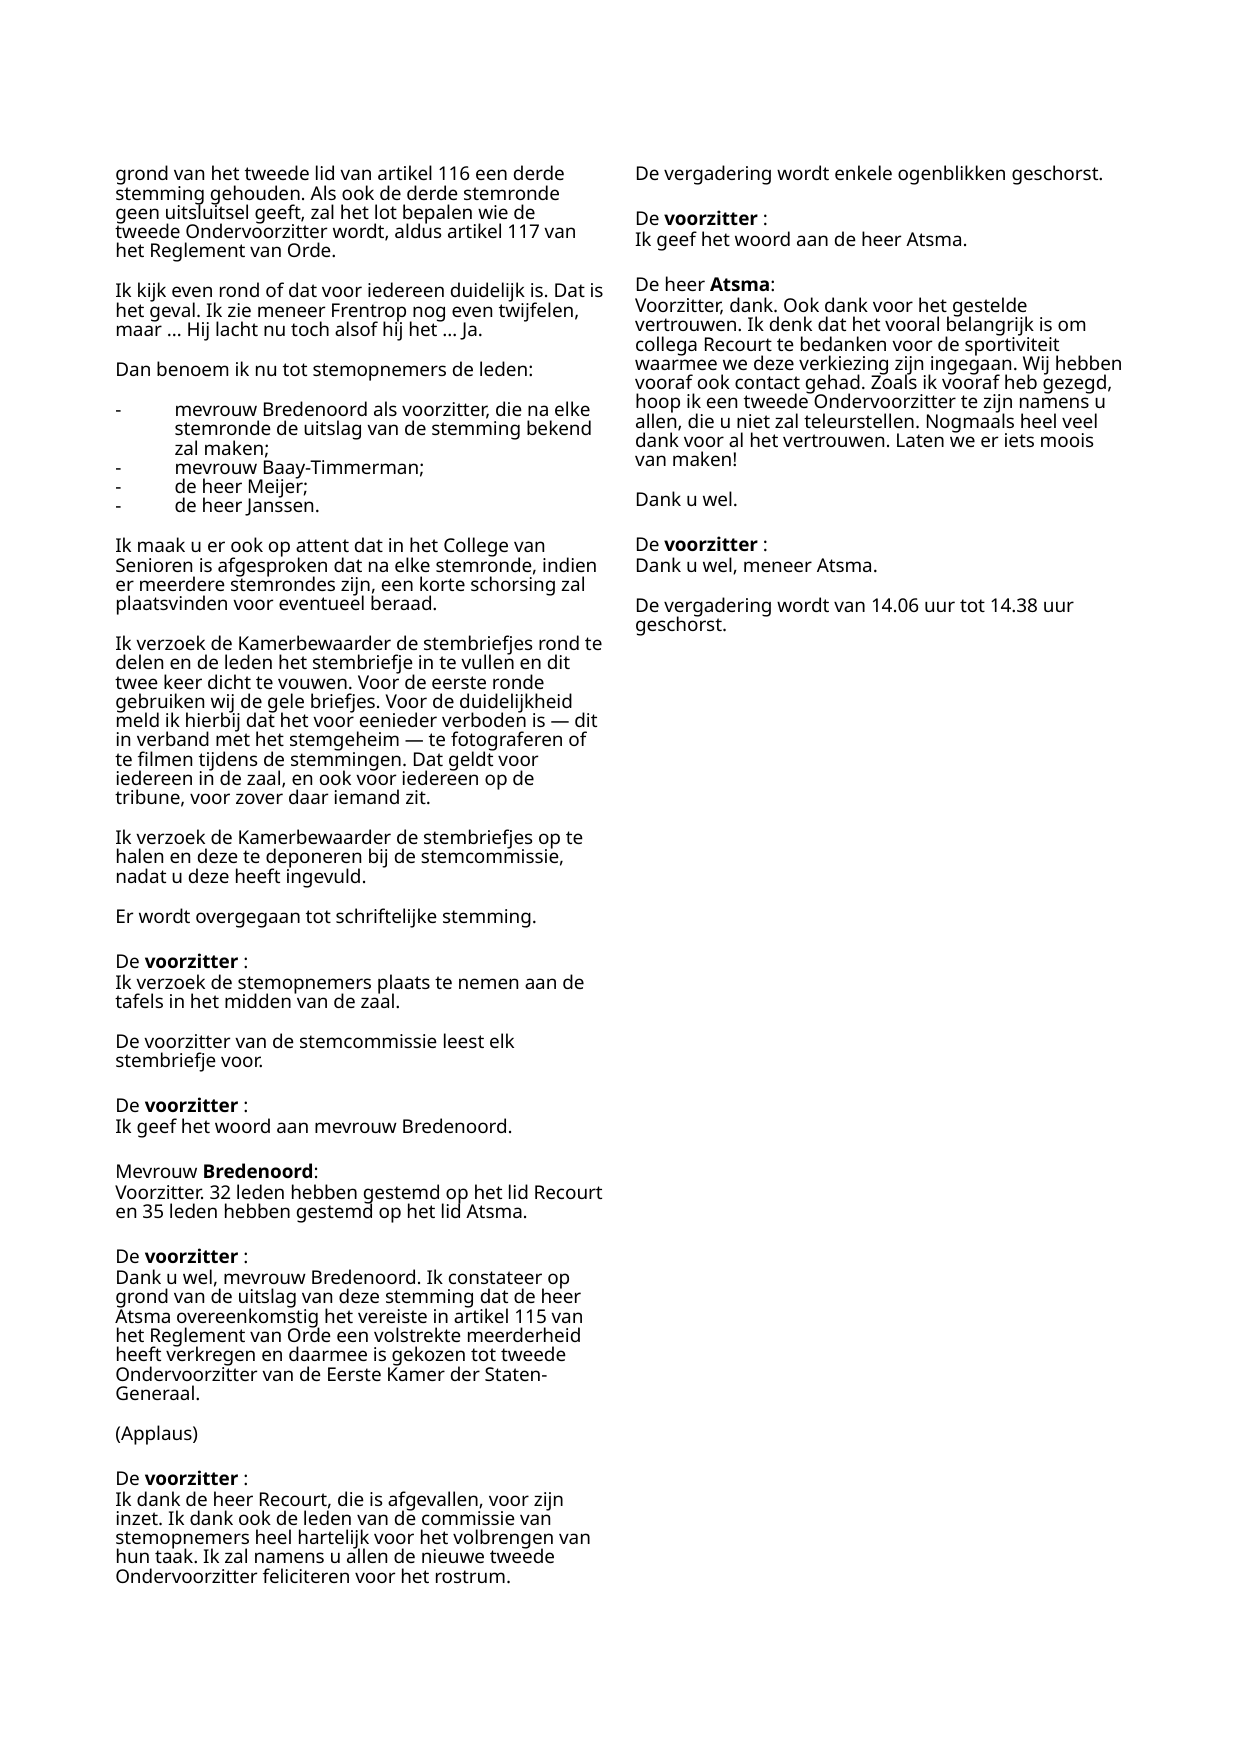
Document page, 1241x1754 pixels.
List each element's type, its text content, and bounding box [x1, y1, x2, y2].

text De vergadering wordt enkele ogenblikken geschorst. [635, 165, 1125, 184]
text De voorzitter : [115, 1465, 605, 1491]
text Er wordt overgegaan tot schriftelijke stemming. [115, 908, 605, 927]
text Ik verzoek de Kamerbewaarder de stembriefjes rond te delen en de leden het stembriefje in te vullen en dit twee keer dicht te vouwen. Voor de eerste ronde gebruiken wij de gele briefjes. Voor de duidelijkheid meld ik hierbij dat het voor eenieder verboden is — dit in verband met het stemgeheim — te fotograferen of te filmen tijdens de stemmingen. Dat geldt voor iedereen in de zaal, en ook voor iedereen op de tribune, voor zover daar iemand zit. [115, 635, 605, 808]
text De voorzitter : [635, 531, 1125, 557]
text De voorzitter : [115, 1092, 605, 1118]
text Ik geef het woord aan mevrouw Bredenoord. [115, 1118, 605, 1137]
text Voorzitter, dank. Ook dank voor het gestelde vertrouwen. Ik denk dat het vooral belangrijk is om collega Recourt te bedanken voor de sportiviteit waarmee we deze verkiezing zijn ingegaan. Wij hebben vooraf ook contact gehad. Zoals ik vooraf heb gezegd, hoop ik een tweede Ondervoorzitter te zijn namens u allen, die u niet zal teleurstellen. Nogmaals heel veel dank voor al het vertrouwen. Laten we er iets moois van maken! [635, 297, 1125, 470]
text Ik kijk even rond of dat voor iedereen duidelijk is. Dat is het geval. Ik zie meneer Frentrop nog even twijfelen, maar … Hij lacht nu toch alsof hij het … Ja. [115, 282, 605, 340]
text Dank u wel, meneer Atsma. [635, 557, 1125, 576]
text De voorzitter : [635, 205, 1125, 231]
text grond van het tweede lid van artikel 116 een derde stemming gehouden. Als ook de derde stemronde geen uitsluitsel geeft, zal het lot bepalen wie de tweede Ondervoorzitter wordt, aldus artikel 117 van het Reglement van Orde. [115, 165, 605, 262]
text De vergadering wordt van 14.06 uur tot 14.38 uur geschorst. [635, 597, 1125, 636]
text Ik geef het woord aan de heer Atsma. [635, 231, 1125, 250]
list mevrouw Baay-Timmerman; [115, 459, 605, 478]
text De voorzitter : [115, 1243, 605, 1269]
text Ik maak u er ook op attent dat in het College van Senioren is afgesproken dat na elke stemronde, indien er meerdere stemrondes zijn, een korte schorsing zal plaatsvinden voor eventueel beraad. [115, 537, 605, 614]
list mevrouw Bredenoord als voorzitter, die na elke stemronde de uitslag van de stemming bekend zal maken; [115, 401, 605, 459]
text Dank u wel, mevrouw Bredenoord. Ik constateer op grond van de uitslag van deze stemming dat de heer Atsma overeenkomstig het vereiste in artikel 115 van het Reglement van Orde een volstrekte meerderheid heeft verkregen en daarmee is gekozen tot tweede Ondervoorzitter van de Eerste Kamer der Staten-Generaal. [115, 1269, 605, 1404]
list de heer Janssen. [115, 497, 605, 517]
list de heer Meijer; [115, 478, 605, 497]
text Voorzitter. 32 leden hebben gestemd op het lid Recourt en 35 leden hebben gestemd op het lid Atsma. [115, 1184, 605, 1223]
text De voorzitter : [115, 948, 605, 974]
text Dank u wel. [635, 491, 1125, 510]
text Ik verzoek de stemopnemers plaats te nemen aan de tafels in het midden van de zaal. [115, 974, 605, 1012]
text De voorzitter van de stemcommissie leest elk stembriefje voor. [115, 1033, 605, 1072]
text Dan benoem ik nu tot stemopnemers de leden: [115, 361, 605, 380]
text (Applaus) [115, 1425, 605, 1444]
text De heer Atsma: [635, 271, 1125, 297]
text Ik verzoek de Kamerbewaarder de stembriefjes op te halen en deze te deponeren bij de stemcommissie, nadat u deze heeft ingevuld. [115, 829, 605, 887]
text Ik dank de heer Recourt, die is afgevallen, voor zijn inzet. Ik dank ook de leden van de commissie van stemopnemers heel hartelijk voor het volbrengen van hun taak. Ik zal namens u allen de nieuwe tweede Ondervoorzitter feliciteren voor het rostrum. [115, 1491, 605, 1587]
text Mevrouw Bredenoord: [115, 1158, 605, 1184]
